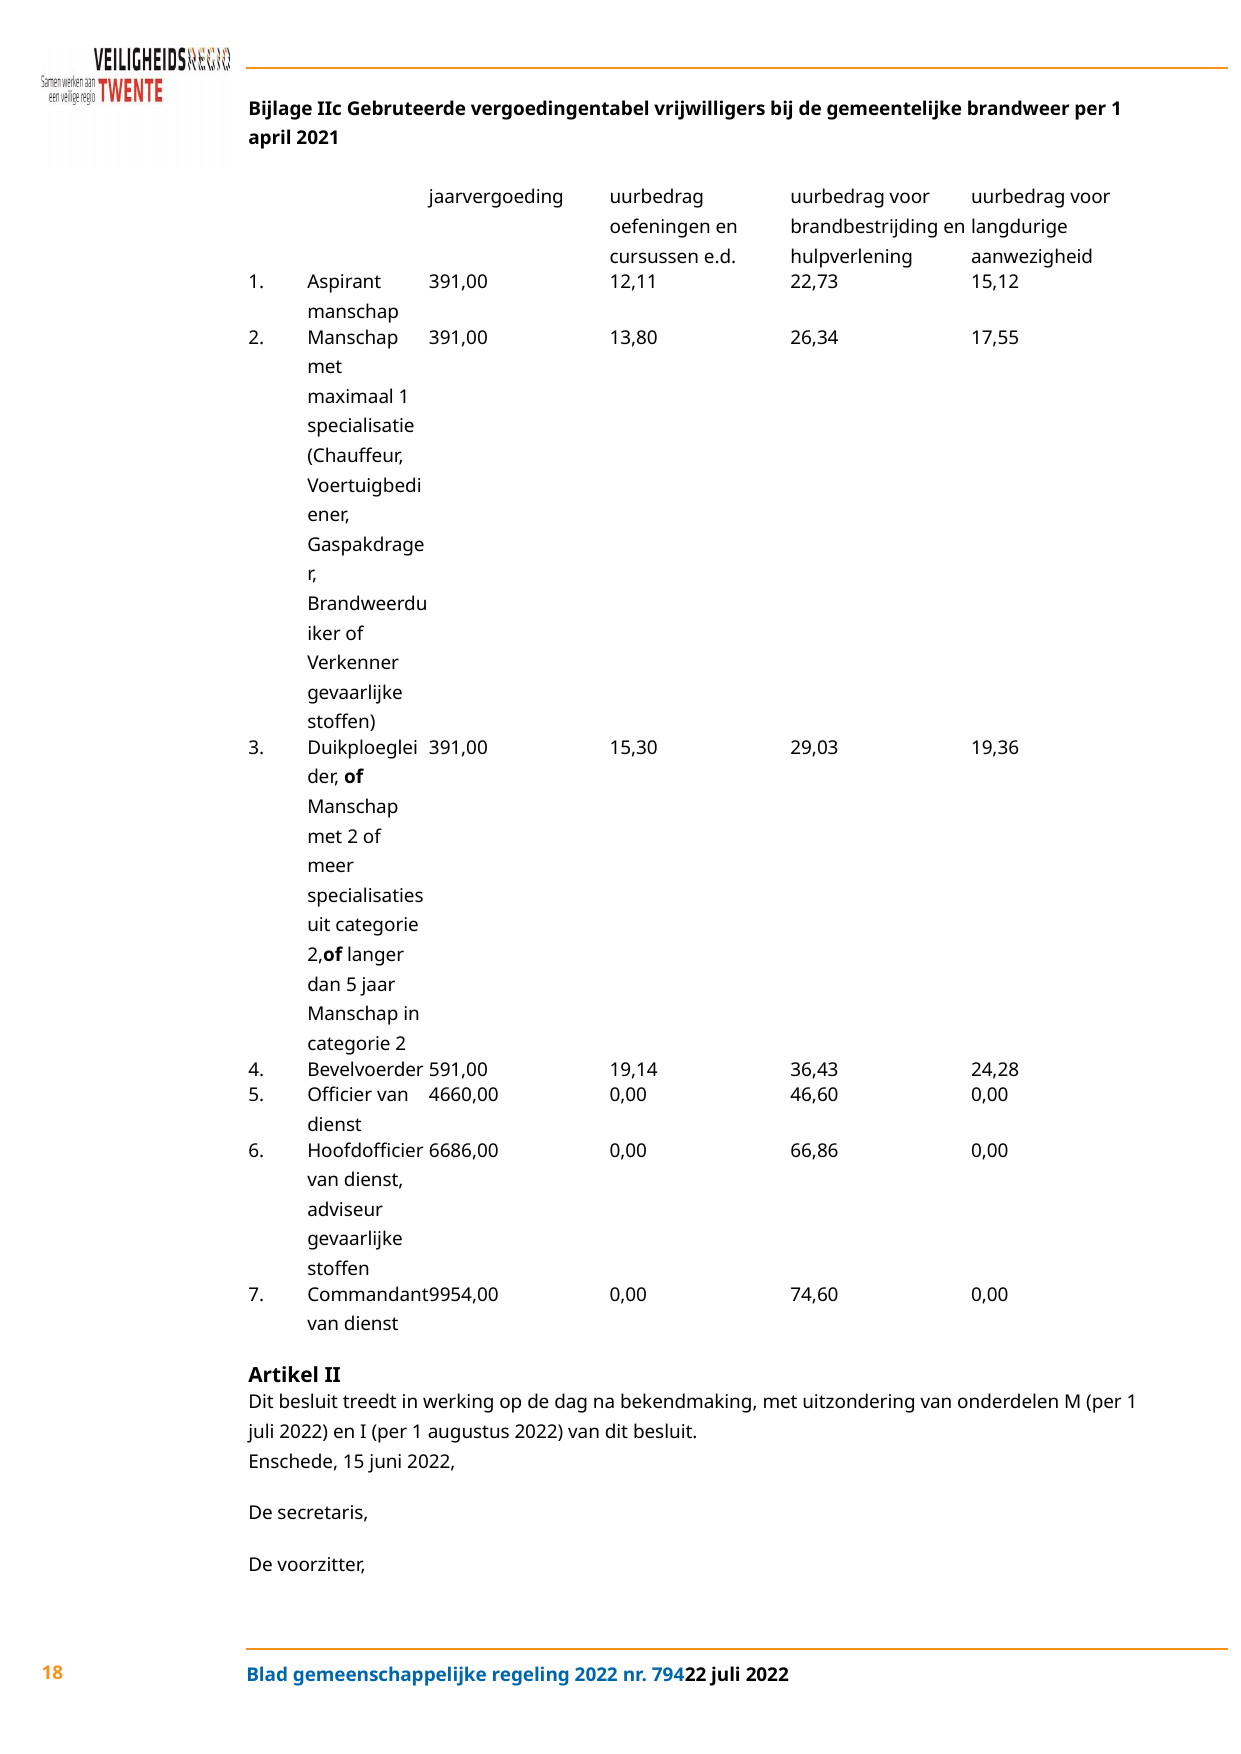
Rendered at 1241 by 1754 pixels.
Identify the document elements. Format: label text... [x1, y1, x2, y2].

text Enschede, 15 juni 2022, [248, 1448, 1152, 1473]
table_cell 0,00 [609, 1081, 790, 1137]
table_cell 19,14 [609, 1056, 790, 1081]
table_cell 24,28 [971, 1056, 1152, 1081]
table_cell 591,00 [429, 1056, 609, 1081]
table_header uurbedrag voor langdurige aanwezigheid [971, 184, 1152, 268]
table_cell 0,00 [609, 1137, 790, 1281]
table_cell 13,80 [609, 324, 790, 734]
table_cell 15,30 [609, 734, 790, 1056]
text Bijlage IIc Gebruteerde vergoedingentabel vrijwilligers bij de gemeentelijke brandweer per 1 april 2021 [248, 95, 1152, 150]
table_cell Manschap met maximaal 1 specialisatie (Chauffeur, Voertuigbediener, Gaspakdrager, Brandweerduiker of Verkenner gevaarlijke stoffen) [248, 324, 429, 734]
table_cell 22,73 [790, 269, 971, 324]
table_cell Aspirant manschap [248, 269, 429, 324]
table_cell 12,11 [609, 269, 790, 324]
table_cell Duikploegleider, of Manschap met 2 of meer specialisaties uit categorie 2,of langer dan 5 jaar Manschap in categorie 2 [248, 734, 429, 1056]
table_cell 391,00 [429, 734, 609, 1056]
table_cell 391,00 [429, 269, 609, 324]
table_cell 19,36 [971, 734, 1152, 1056]
text De voorzitter, [248, 1551, 1152, 1576]
table_cell 36,43 [790, 1056, 971, 1081]
table_cell 46,60 [790, 1081, 971, 1137]
table_cell 0,00 [971, 1081, 1152, 1137]
table_cell 15,12 [971, 269, 1152, 324]
table_cell 66,86 [790, 1137, 971, 1281]
table_header jaarvergoeding [429, 184, 609, 268]
table_cell Bevelvoerder [248, 1056, 429, 1081]
table_cell 0,00 [971, 1137, 1152, 1281]
picture [41, 47, 231, 172]
table_cell 0,00 [609, 1281, 790, 1336]
table_cell 0,00 [971, 1281, 1152, 1336]
table_cell 6686,00 [429, 1137, 609, 1281]
table_header [248, 184, 429, 268]
table_cell 391,00 [429, 324, 609, 734]
text Artikel II [248, 1360, 1152, 1389]
table_cell Hoofdofficier van dienst, adviseur gevaarlijke stoffen [248, 1137, 429, 1281]
table_header uurbedrag voor brandbestrijding en hulpverlening [790, 184, 971, 268]
table_cell Officier van dienst [248, 1081, 429, 1137]
text Dit besluit treedt in werking op de dag na bekendmaking, met uitzondering van onderdelen M (per 1 juli 2022) en I (per 1 augustus 2022) van dit besluit. [248, 1389, 1152, 1444]
table_cell 17,55 [971, 324, 1152, 734]
table_cell 4660,00 [429, 1081, 609, 1137]
table_header uurbedrag oefeningen en cursussen e.d. [609, 184, 790, 268]
table_cell 9954,00 [429, 1281, 609, 1336]
table_cell 74,60 [790, 1281, 971, 1336]
table_cell 29,03 [790, 734, 971, 1056]
text De secretaris, [248, 1499, 1152, 1525]
table_cell Commandant van dienst [248, 1281, 429, 1336]
table_cell 26,34 [790, 324, 971, 734]
